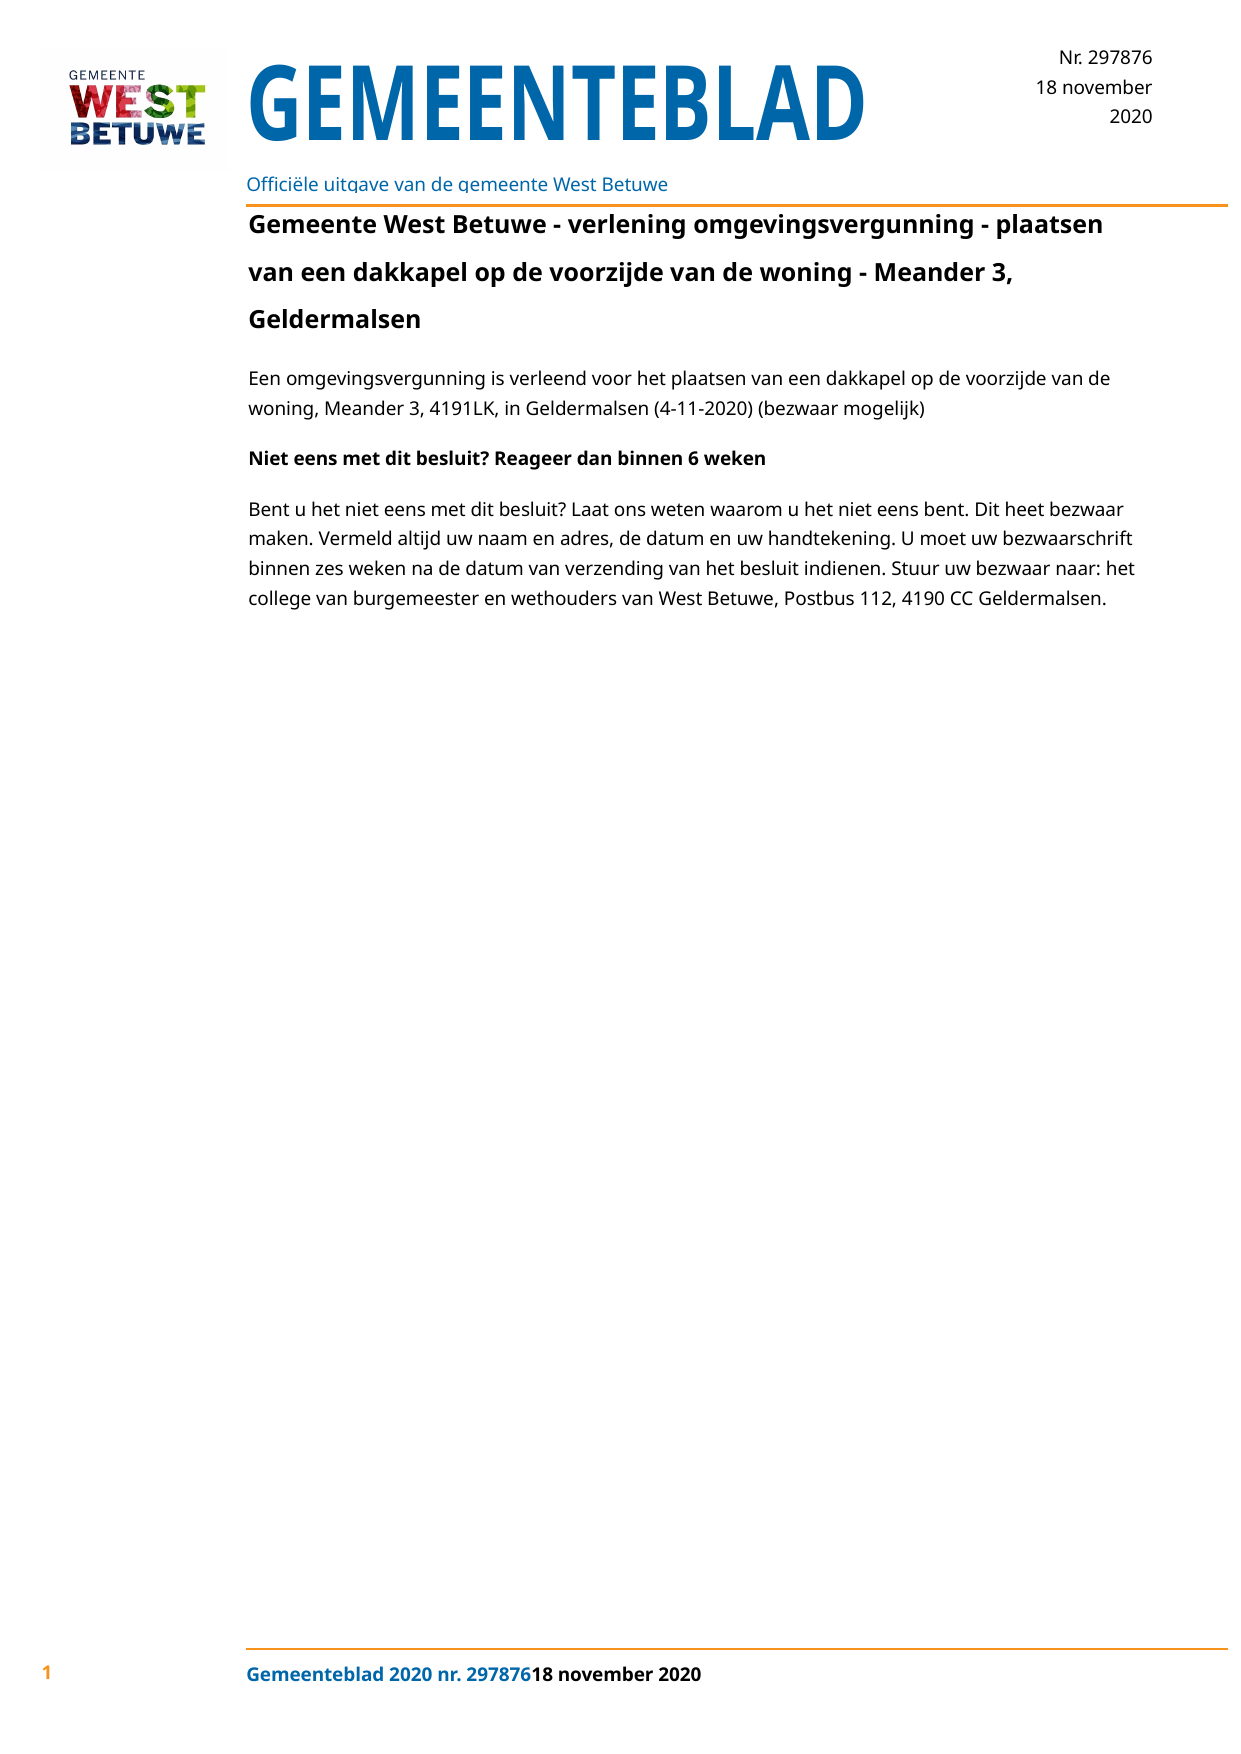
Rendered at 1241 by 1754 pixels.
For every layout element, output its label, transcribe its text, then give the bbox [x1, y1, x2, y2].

text Bent u het niet eens met dit besluit? Laat ons weten waarom u het niet eens bent. Dit heet bezwaar maken. Vermeld altijd uw naam en adres, de datum en uw handtekening. U moet uw bezwaarschrift binnen zes weken na de datum van verzending van het besluit indienen. Stuur uw bezwaar naar: het college van burgemeester en wethouders van West Betuwe, Postbus 112, 4190 CC Geldermalsen. [248, 496, 1152, 610]
text Een omgevingsvergunning is verleend voor het plaatsen van een dakkapel op de voorzijde van de woning, Meander 3, 4191LK, in Geldermalsen (4-11-2020) (bezwaar mogelijk) [248, 366, 1152, 421]
picture [41, 47, 231, 172]
text Gemeente West Betuwe - verlening omgevingsvergunning - plaatsen van een dakkapel op de voorzijde van de woning - Meander 3, Geldermalsen [248, 207, 1152, 336]
text Niet eens met dit besluit? Reageer dan binnen 6 weken [248, 446, 1152, 471]
